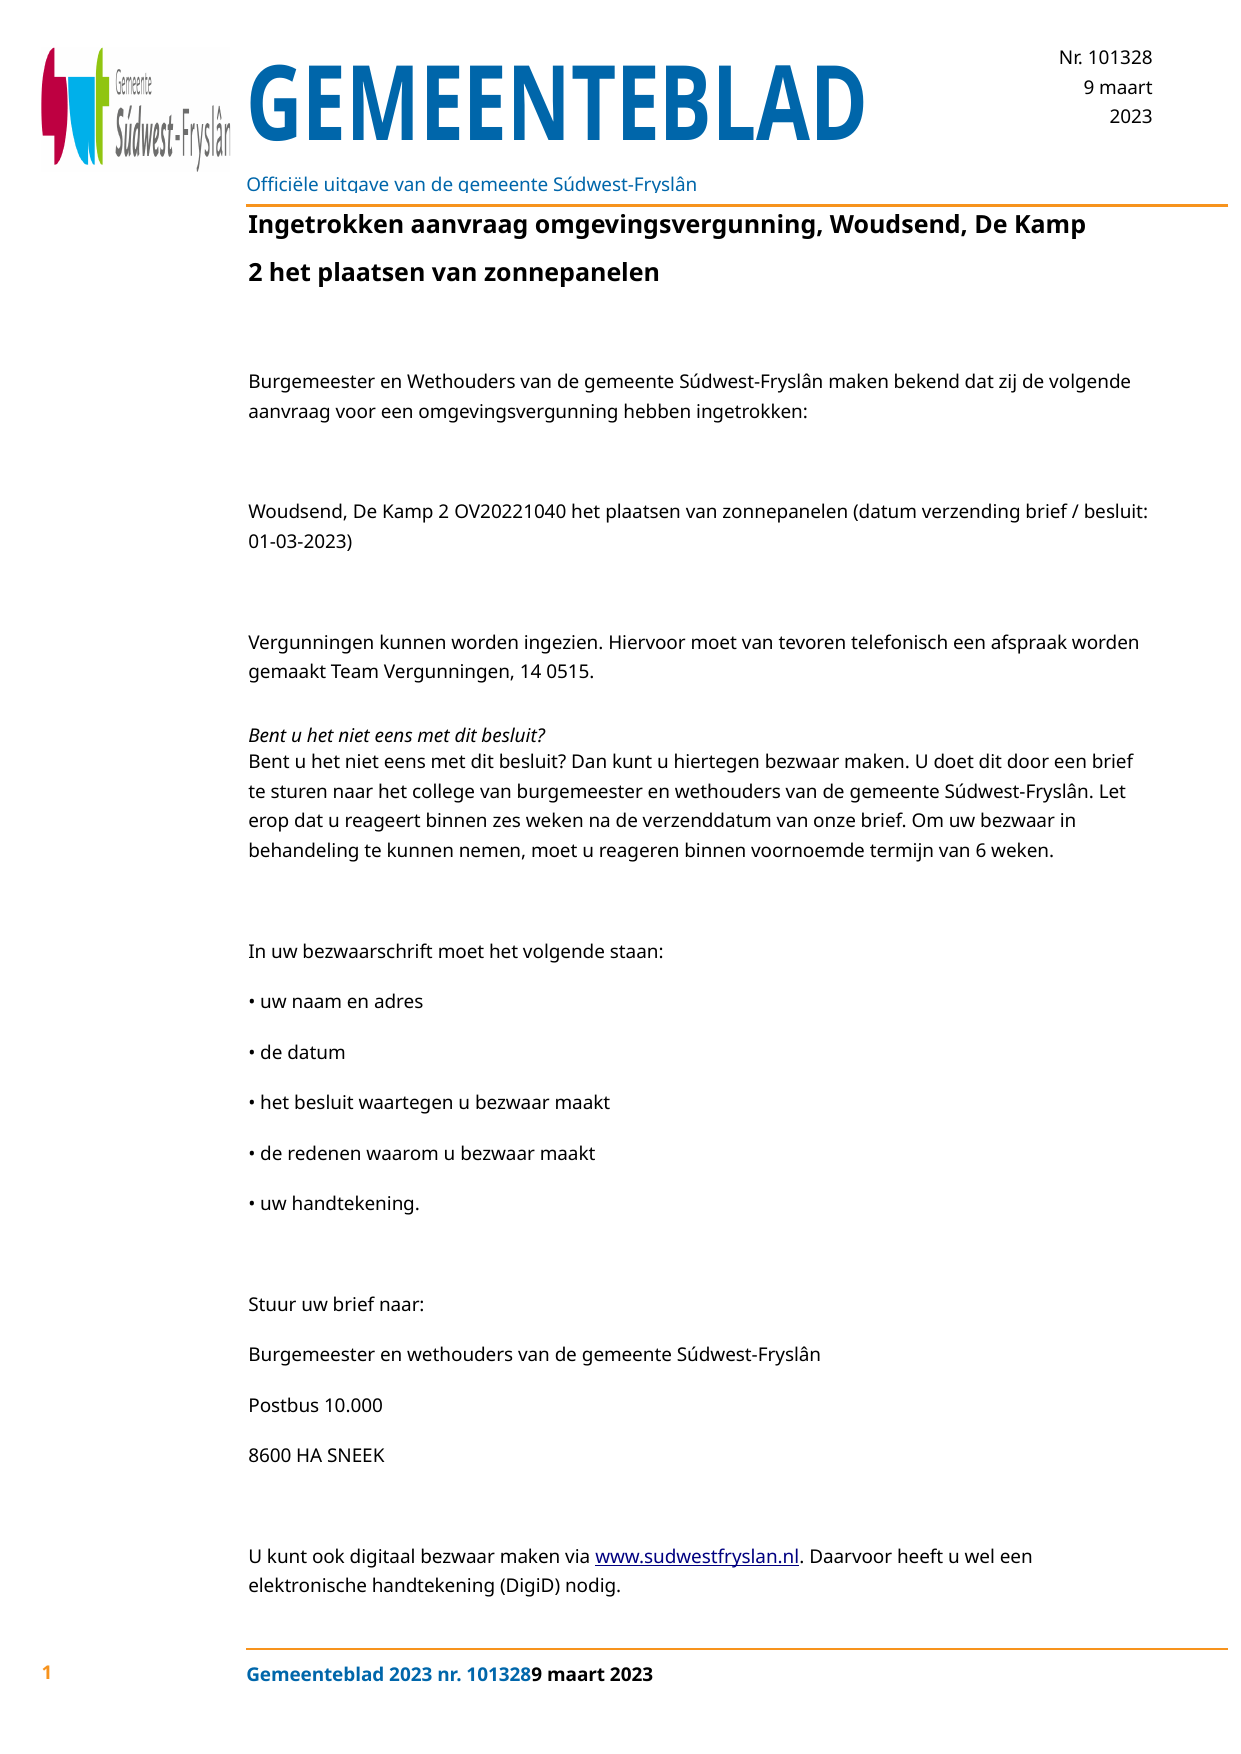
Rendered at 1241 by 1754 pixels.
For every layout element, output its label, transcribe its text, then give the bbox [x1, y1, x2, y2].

text • uw handtekening. [248, 1190, 1152, 1216]
text • uw naam en adres [248, 988, 1152, 1014]
text 8600 HA SNEEK [248, 1442, 1152, 1468]
text Vergunningen kunnen worden ingezien. Hiervoor moet van tevoren telefonisch een afspraak worden gemaakt Team Vergunningen, 14 0515. [248, 629, 1152, 684]
text Bent u het niet eens met dit besluit? Dan kunt u hiertegen bezwaar maken. U doet dit door een brief te sturen naar het college van burgemeester en wethouders van de gemeente Súdwest-Fryslân. Let erop dat u reageert binnen zes weken na de verzenddatum van onze brief. Om uw bezwaar in behandeling te kunnen nemen, moet u reageren binnen voornoemde termijn van 6 weken. [248, 748, 1152, 863]
text Woudsend, De Kamp 2 OV20221040 het plaatsen van zonnepanelen (datum verzending brief / besluit: 01-03-2023) [248, 499, 1152, 554]
text Burgemeester en Wethouders van de gemeente Súdwest-Fryslân maken bekend dat zij de volgende aanvraag voor een omgevingsvergunning hebben ingetrokken: [248, 368, 1152, 424]
text • het besluit waartegen u bezwaar maakt [248, 1089, 1152, 1115]
text Postbus 10.000 [248, 1392, 1152, 1417]
text U kunt ook digitaal bezwaar maken via www.sudwestfryslan.nl. Daarvoor heeft u wel een elektronische handtekening (DigiD) nodig. [248, 1543, 1152, 1598]
text • de redenen waarom u bezwaar maakt [248, 1140, 1152, 1165]
text Ingetrokken aanvraag omgevingsvergunning, Woudsend, De Kamp 2 het plaatsen van zonnepanelen [248, 207, 1152, 288]
text Burgemeester en wethouders van de gemeente Súdwest-Fryslân [248, 1341, 1152, 1367]
text In uw bezwaarschrift moet het volgende staan: [248, 938, 1152, 964]
text • de datum [248, 1039, 1152, 1064]
text Bent u het niet eens met dit besluit? [248, 723, 1152, 748]
text Stuur uw brief naar: [248, 1291, 1152, 1317]
picture [41, 47, 231, 172]
